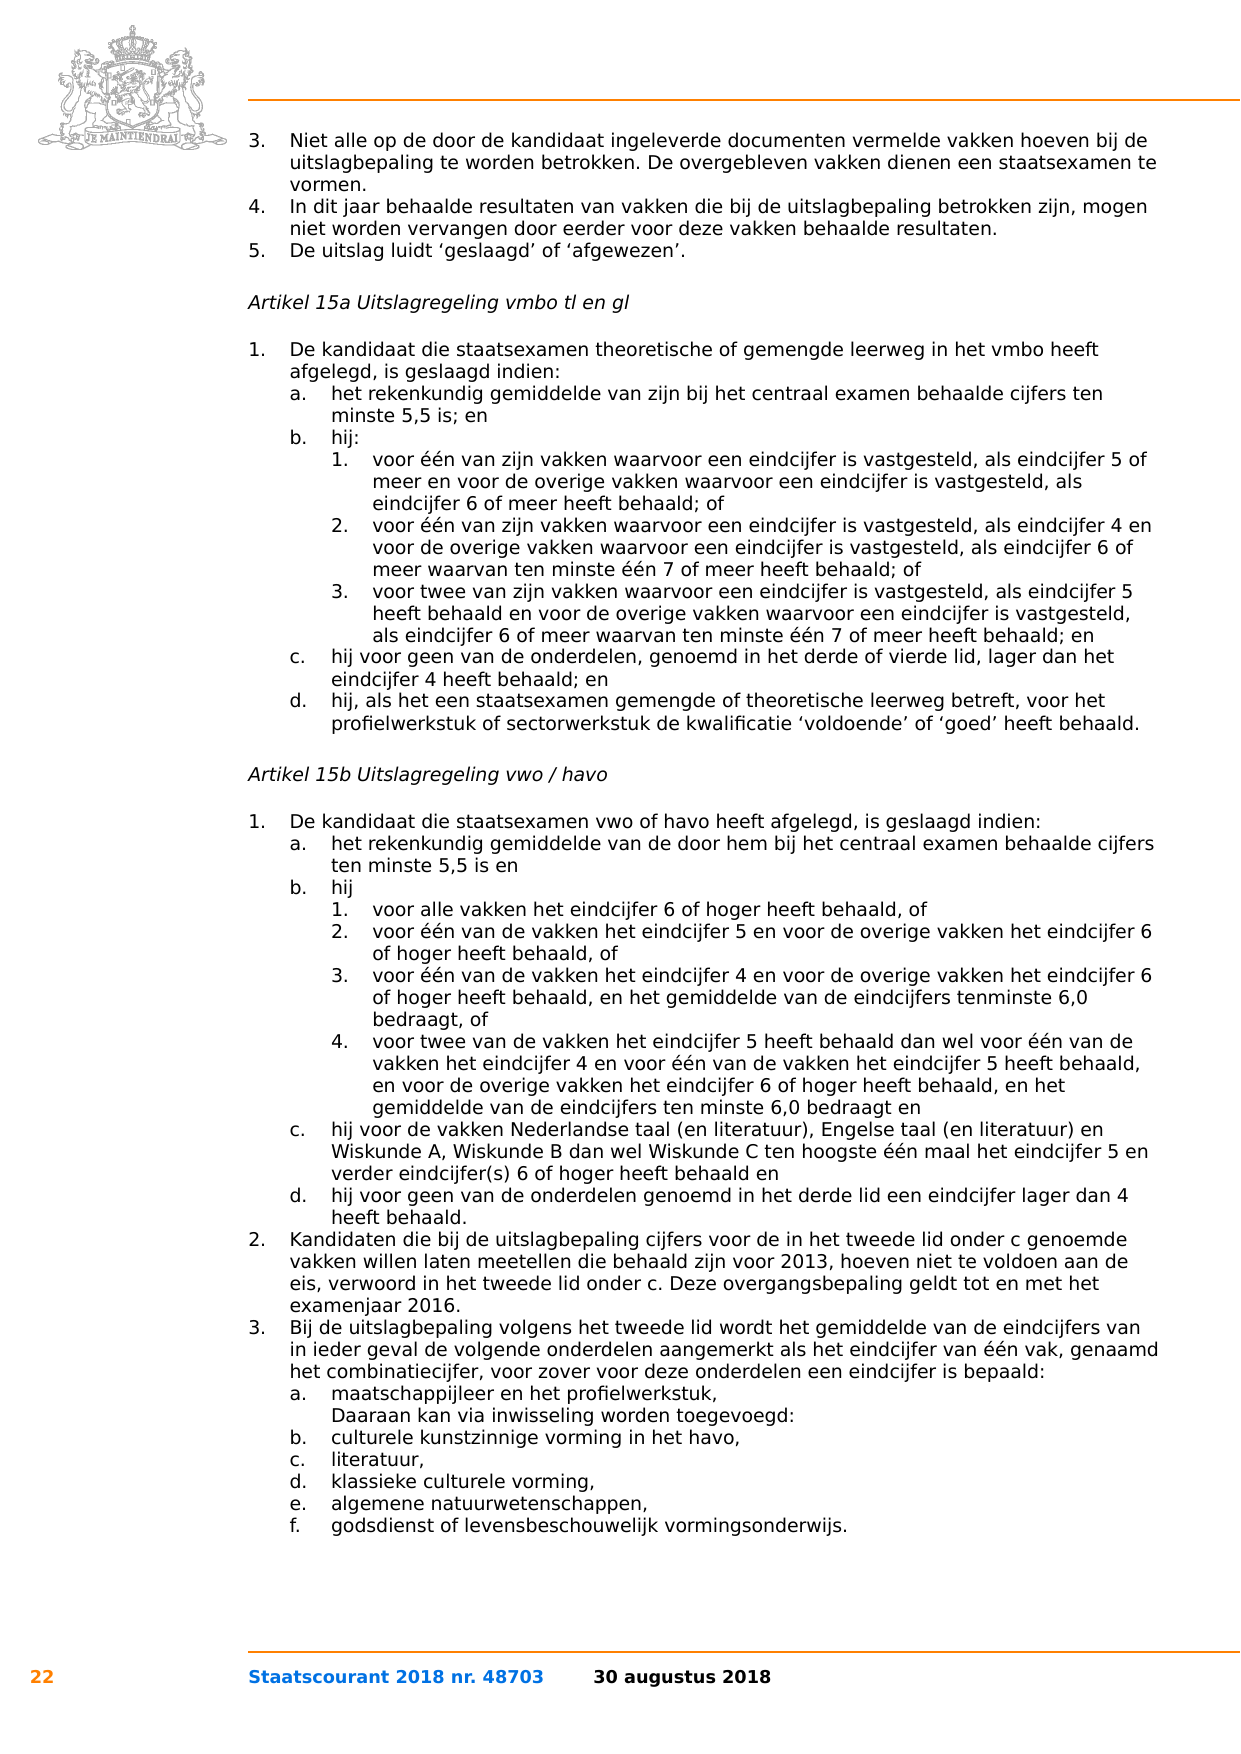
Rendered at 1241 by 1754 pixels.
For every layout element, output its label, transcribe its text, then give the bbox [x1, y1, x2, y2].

text d. hij, als het een staatsexamen gemengde of theoretische leerweg betreft, voor het profielwerkstuk of sectorwerkstuk de kwalificatie ‘voldoende’ of ‘goed’ heeft behaald. [289, 690, 1163, 734]
text 1. De kandidaat die staatsexamen vwo of havo heeft afgelegd, is geslaagd indien: [248, 811, 1163, 833]
text 1. De kandidaat die staatsexamen theoretische of gemengde leerweg in het vmbo heeft afgelegd, is geslaagd indien: [248, 339, 1163, 383]
text 3. voor één van de vakken het eindcijfer 4 en voor de overige vakken het eindcijfer 6 of hoger heeft behaald, en het gemiddelde van de eindcijfers tenminste 6,0 bedraagt, of [331, 965, 1163, 1031]
text 2. Kandidaten die bij de uitslagbepaling cijfers voor de in het tweede lid onder c genoemde vakken willen laten meetellen die behaald zijn voor 2013, hoeven niet te voldoen aan de eis, verwoord in het tweede lid onder c. Deze overgangsbepaling geldt tot en met het examenjaar 2016. [248, 1229, 1163, 1317]
text a. maatschappijleer en het profielwerkstuk, [289, 1383, 1163, 1405]
text b. culturele kunstzinnige vorming in het havo, [289, 1427, 1163, 1449]
subtitle Artikel 15a Uitslagregeling vmbo tl en gl [248, 292, 1163, 314]
text a. het rekenkundig gemiddelde van de door hem bij het centraal examen behaalde cijfers ten minste 5,5 is en [289, 833, 1163, 877]
text 1. voor alle vakken het eindcijfer 6 of hoger heeft behaald, of [331, 899, 1163, 921]
text f. godsdienst of levensbeschouwelijk vormingsonderwijs. [289, 1515, 1163, 1537]
text a. het rekenkundig gemiddelde van zijn bij het centraal examen behaalde cijfers ten minste 5,5 is; en [289, 383, 1163, 427]
text 5. De uitslag luidt ‘geslaagd’ of ‘afgewezen’. [248, 240, 1163, 262]
text d. hij voor geen van de onderdelen genoemd in het derde lid een eindcijfer lager dan 4 heeft behaald. [289, 1185, 1163, 1229]
text b. hij: [289, 427, 1163, 449]
text 3. voor twee van zijn vakken waarvoor een eindcijfer is vastgesteld, als eindcijfer 5 heeft behaald en voor de overige vakken waarvoor een eindcijfer is vastgesteld, als eindcijfer 6 of meer waarvan ten minste één 7 of meer heeft behaald; en [331, 581, 1163, 646]
text e. algemene natuurwetenschappen, [289, 1493, 1163, 1515]
text c. hij voor de vakken Nederlandse taal (en literatuur), Engelse taal (en literatuur) en Wiskunde A, Wiskunde B dan wel Wiskunde C ten hoogste één maal het eindcijfer 5 en verder eindcijfer(s) 6 of hoger heeft behaald en [289, 1119, 1163, 1185]
text b. hij [289, 877, 1163, 899]
text 4. In dit jaar behaalde resultaten van vakken die bij de uitslagbepaling betrokken zijn, mogen niet worden vervangen door eerder voor deze vakken behaalde resultaten. [248, 196, 1163, 240]
text 3. Bij de uitslagbepaling volgens het tweede lid wordt het gemiddelde van de eindcijfers van in ieder geval de volgende onderdelen aangemerkt als het eindcijfer van één vak, genaamd het combinatiecijfer, voor zover voor deze onderdelen een eindcijfer is bepaald: [248, 1317, 1163, 1383]
text d. klassieke culturele vorming, [289, 1471, 1163, 1493]
picture [38, 25, 227, 150]
text 2. voor één van zijn vakken waarvoor een eindcijfer is vastgesteld, als eindcijfer 4 en voor de overige vakken waarvoor een eindcijfer is vastgesteld, als eindcijfer 6 of meer waarvan ten minste één 7 of meer heeft behaald; of [331, 514, 1163, 581]
text c. literatuur, [289, 1449, 1163, 1471]
text 3. Niet alle op de door de kandidaat ingeleverde documenten vermelde vakken hoeven bij de uitslagbepaling te worden betrokken. De overgebleven vakken dienen een staatsexamen te vormen. [248, 130, 1163, 196]
text 4. voor twee van de vakken het eindcijfer 5 heeft behaald dan wel voor één van de vakken het eindcijfer 4 en voor één van de vakken het eindcijfer 5 heeft behaald, en voor de overige vakken het eindcijfer 6 of hoger heeft behaald, en het gemiddelde van de eindcijfers ten minste 6,0 bedraagt en [331, 1031, 1163, 1119]
text 1. voor één van zijn vakken waarvoor een eindcijfer is vastgesteld, als eindcijfer 5 of meer en voor de overige vakken waarvoor een eindcijfer is vastgesteld, als eindcijfer 6 of meer heeft behaald; of [331, 449, 1163, 514]
text 2. voor één van de vakken het eindcijfer 5 en voor de overige vakken het eindcijfer 6 of hoger heeft behaald, of [331, 921, 1163, 965]
text c. hij voor geen van de onderdelen, genoemd in het derde of vierde lid, lager dan het eindcijfer 4 heeft behaald; en [289, 646, 1163, 690]
text Daaraan kan via inwisseling worden toegevoegd: [331, 1405, 1163, 1427]
subtitle Artikel 15b Uitslagregeling vwo / havo [248, 764, 1163, 786]
